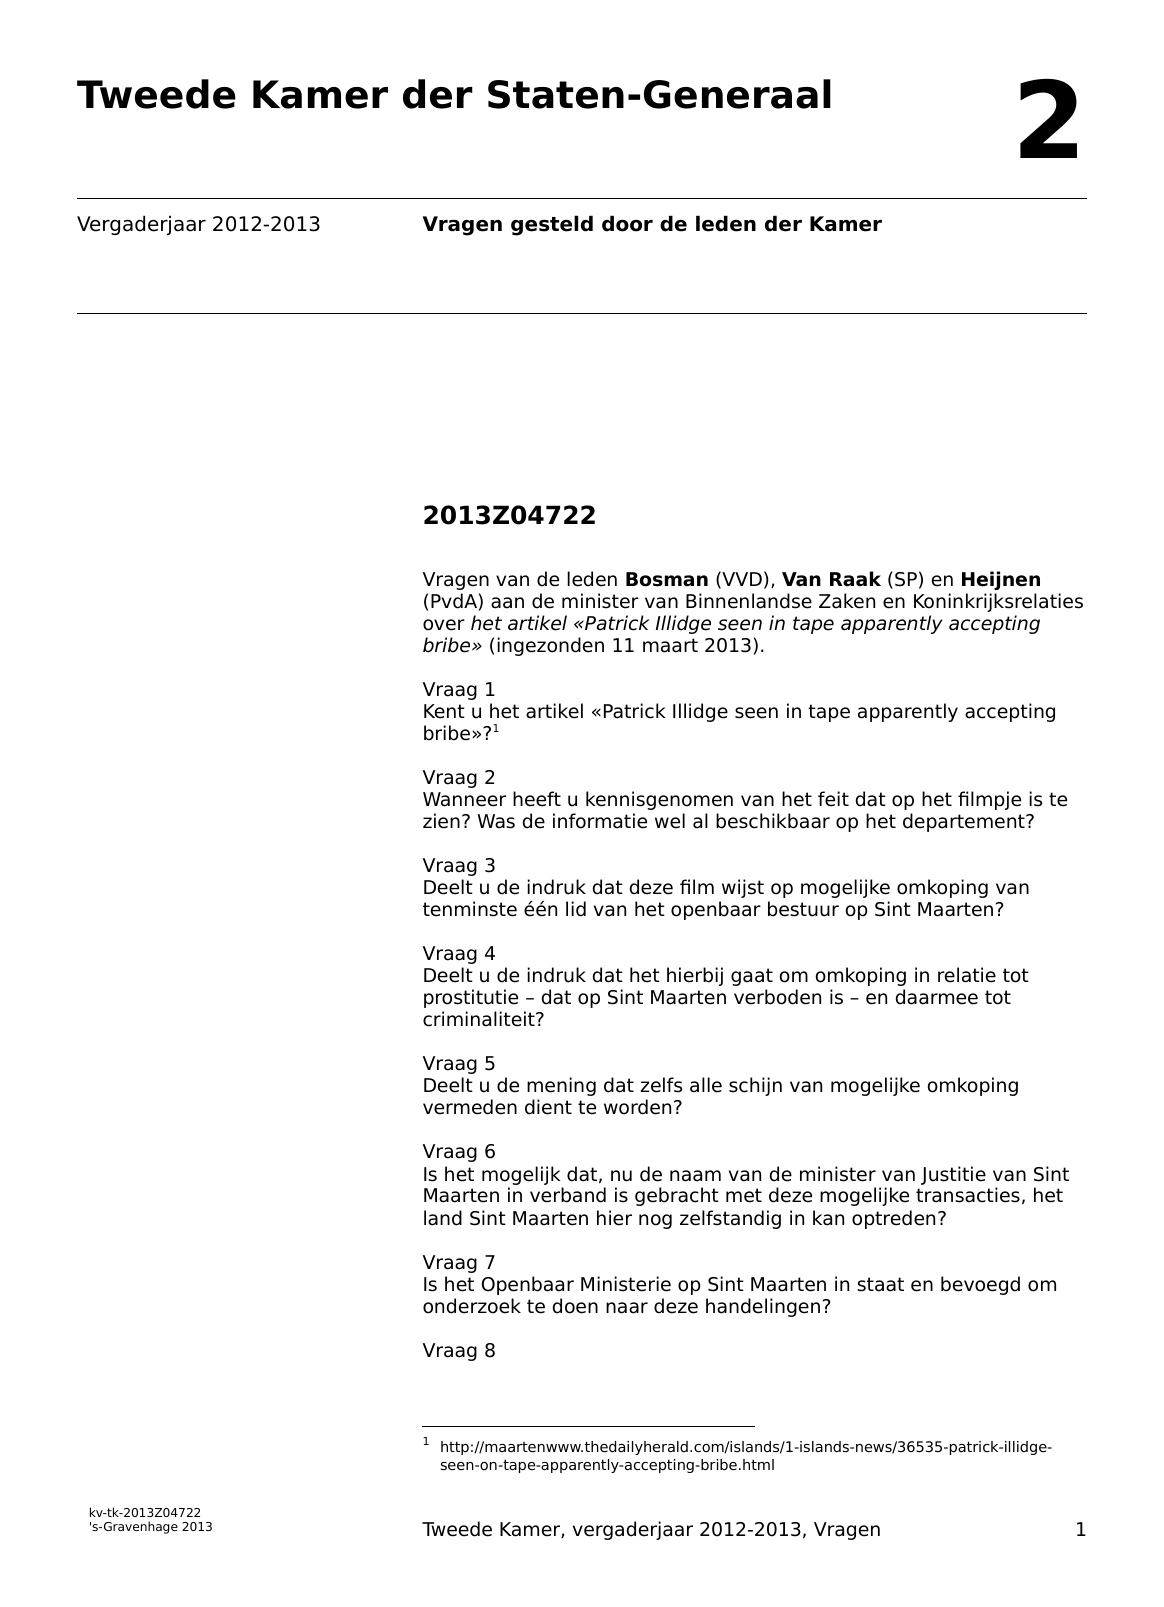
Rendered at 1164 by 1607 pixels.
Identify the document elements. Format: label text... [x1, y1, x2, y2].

text Deelt u de indruk dat het hierbij gaat om omkoping in relatie tot prostitutie – dat op Sint Maarten verboden is – en daarmee tot criminaliteit? [422, 965, 1087, 1031]
text kv-tk-2013Z04722 [88, 1506, 323, 1520]
text Vraag 4 [422, 943, 1087, 965]
text Is het Openbaar Ministerie op Sint Maarten in staat en bevoegd om onderzoek te doen naar deze handelingen? [422, 1273, 1087, 1317]
table_cell Vragen gesteld door de leden der Kamer [422, 199, 1087, 313]
text Vraag 3 [422, 855, 1087, 877]
text Vraag 6 [422, 1141, 1087, 1163]
text Vraag 5 [422, 1053, 1087, 1075]
table_header Tweede Kamer der Staten-Generaal [77, 59, 886, 198]
text Deelt u de indruk dat deze film wijst op mogelijke omkoping van tenminste één lid van het openbaar bestuur op Sint Maarten? [422, 877, 1087, 921]
text Vraag 1 [422, 679, 1087, 701]
text Vragen van de leden Bosman (VVD), Van Raak (SP) en Heijnen (PvdA) aan de minister van Binnenlandse Zaken en Koninkrijksrelaties over het artikel «Patrick Illidge seen in tape apparently accepting bribe» (ingezonden 11 maart 2013). [422, 569, 1087, 657]
text 's-Gravenhage 2013 [88, 1520, 323, 1534]
text 2013Z04722 [422, 501, 1087, 531]
text Deelt u de mening dat zelfs alle schijn van mogelijke omkoping vermeden dient te worden? [422, 1075, 1087, 1119]
text Kent u het artikel «Patrick Illidge seen in tape apparently accepting bribe»? [422, 701, 1087, 745]
table_cell Vergaderjaar 2012-2013 [77, 199, 422, 313]
text Vraag 2 [422, 767, 1087, 789]
text Vraag 8 [422, 1340, 1087, 1362]
text Vraag 7 [422, 1252, 1087, 1273]
text http://maartenwww.thedailyherald.com/islands/1-islands-news/36535-patrick-illidge-seen-on-tape-apparently-accepting-bribe.html [422, 1435, 1087, 1474]
text Is het mogelijk dat, nu de naam van de minister van Justitie van Sint Maarten in verband is gebracht met deze mogelijke transacties, het land Sint Maarten hier nog zelfstandig in kan optreden? [422, 1163, 1087, 1229]
table_header 2 [886, 59, 1087, 198]
text Wanneer heeft u kennisgenomen van het feit dat op het filmpje is te zien? Was de informatie wel al beschikbaar op het departement? [422, 789, 1087, 833]
